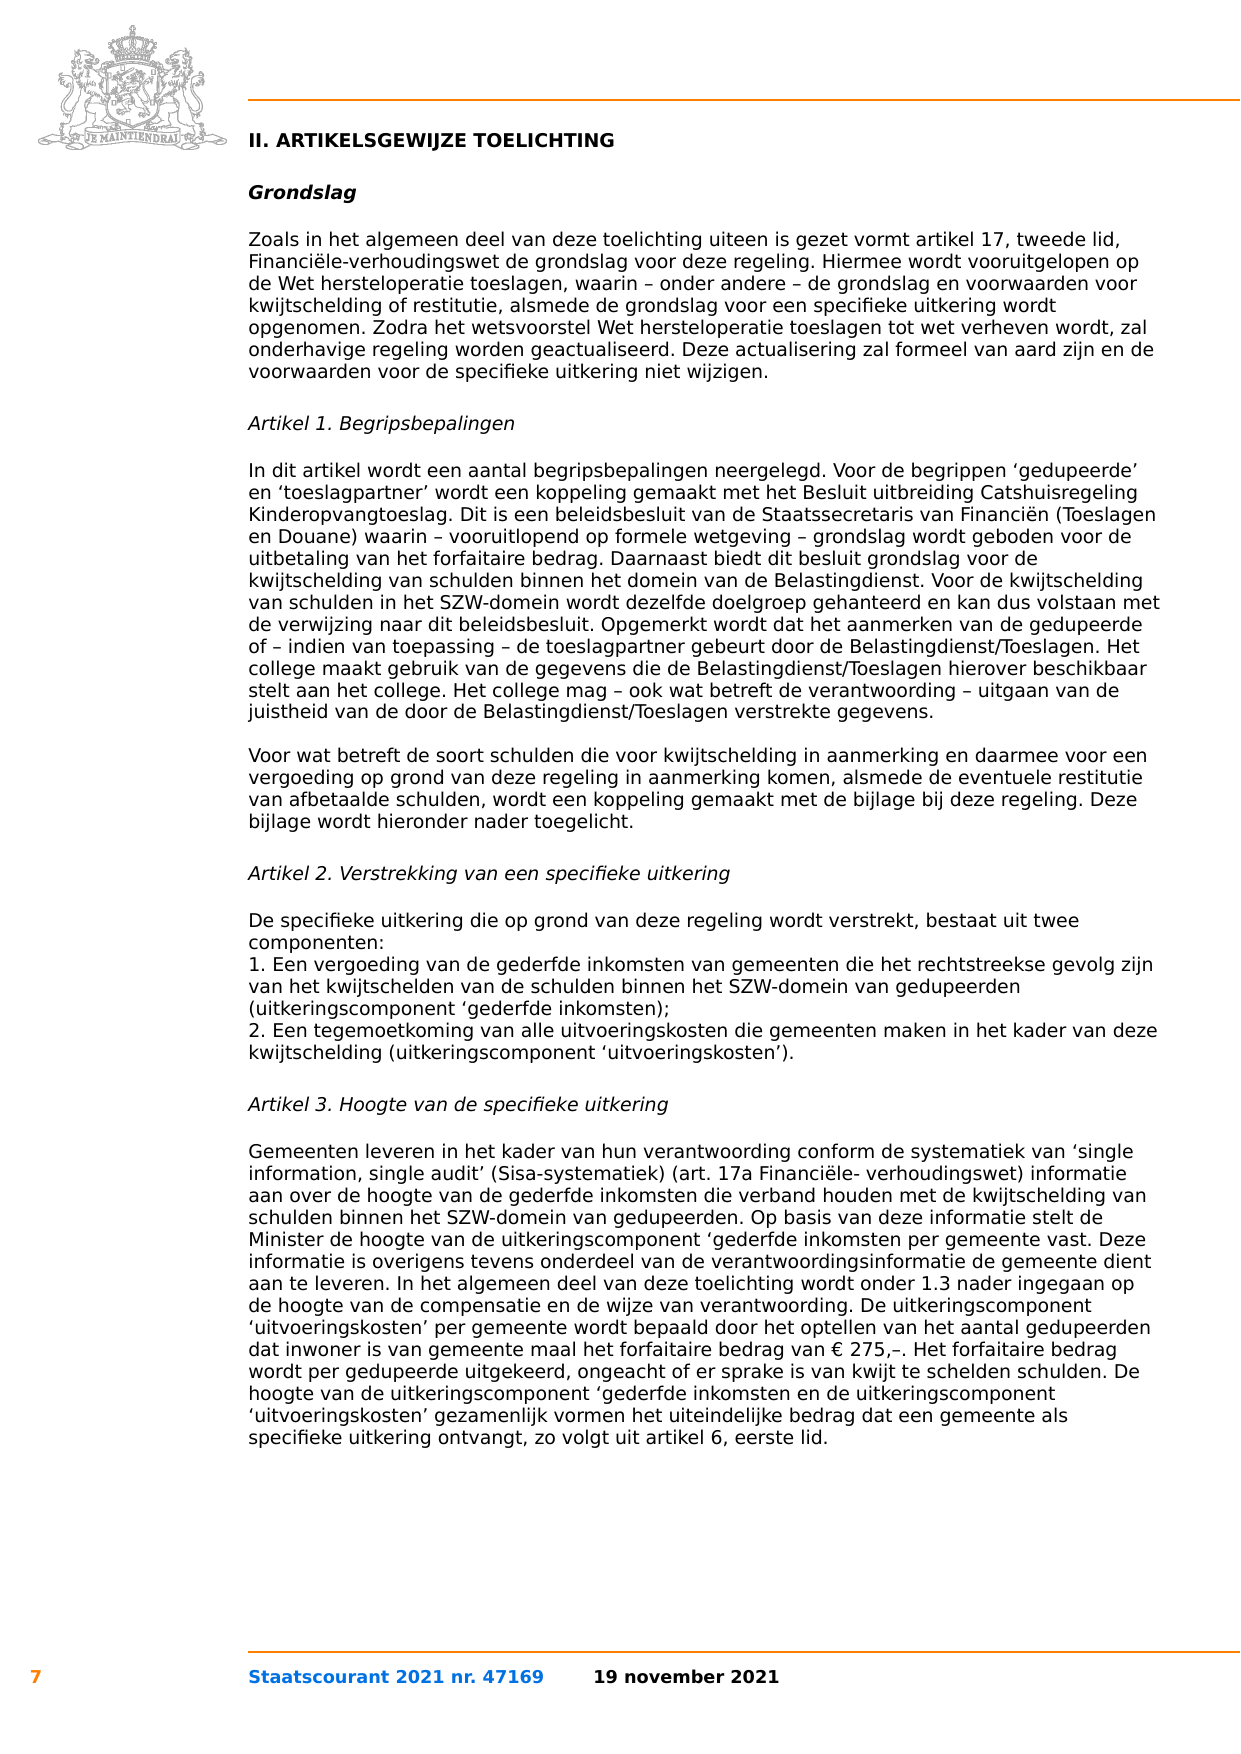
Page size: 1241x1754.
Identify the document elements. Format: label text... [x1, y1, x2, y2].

text 2. Een tegemoetkoming van alle uitvoeringskosten die gemeenten maken in het kader van deze kwijtschelding (uitkeringscomponent ‘uitvoeringskosten’). [248, 1020, 1163, 1064]
text Gemeenten leveren in het kader van hun verantwoording conform de systematiek van ‘single information, single audit’ (Sisa-systematiek) (art. 17a Financiële- verhoudingswet) informatie aan over de hoogte van de gederfde inkomsten die verband houden met de kwijtschelding van schulden binnen het SZW-domein van gedupeerden. Op basis van deze informatie stelt de Minister de hoogte van de uitkeringscomponent ‘gederfde inkomsten per gemeente vast. Deze informatie is overigens tevens onderdeel van de verantwoordingsinformatie de gemeente dient aan te leveren. In het algemeen deel van deze toelichting wordt onder 1.3 nader ingegaan op de hoogte van de compensatie en de wijze van verantwoording. De uitkeringscomponent ‘uitvoeringskosten’ per gemeente wordt bepaald door het optellen van het aantal gedupeerden dat inwoner is van gemeente maal het forfaitaire bedrag van € 275,–. Het forfaitaire bedrag wordt per gedupeerde uitgekeerd, ongeacht of er sprake is van kwijt te schelden schulden. De hoogte van de uitkeringscomponent ‘gederfde inkomsten en de uitkeringscomponent ‘uitvoeringskosten’ gezamenlijk vormen het uiteindelijke bedrag dat een gemeente als specifieke uitkering ontvangt, zo volgt uit artikel 6, eerste lid. [248, 1141, 1163, 1449]
text 1. Een vergoeding van de gederfde inkomsten van gemeenten die het rechtstreekse gevolg zijn van het kwijtschelden van de schulden binnen het SZW-domein van gedupeerden (uitkeringscomponent ‘gederfde inkomsten); [248, 954, 1163, 1020]
text Voor wat betreft de soort schulden die voor kwijtschelding in aanmerking en daarmee voor een vergoeding op grond van deze regeling in aanmerking komen, alsmede de eventuele restitutie van afbetaalde schulden, wordt een koppeling gemaakt met de bijlage bij deze regeling. Deze bijlage wordt hieronder nader toegelicht. [248, 745, 1163, 833]
text Zoals in het algemeen deel van deze toelichting uiteen is gezet vormt artikel 17, tweede lid, Financiële-verhoudingswet de grondslag voor deze regeling. Hiermee wordt vooruitgelopen op de Wet hersteloperatie toeslagen, waarin – onder andere – de grondslag en voorwaarden voor kwijtschelding of restitutie, alsmede de grondslag voor een specifieke uitkering wordt opgenomen. Zodra het wetsvoorstel Wet hersteloperatie toeslagen tot wet verheven wordt, zal onderhavige regeling worden geactualiseerd. Deze actualisering zal formeel van aard zijn en de voorwaarden voor de specifieke uitkering niet wijzigen. [248, 229, 1163, 383]
subtitle Artikel 2. Verstrekking van een specifieke uitkering [248, 863, 1163, 885]
text In dit artikel wordt een aantal begripsbepalingen neergelegd. Voor de begrippen ‘gedupeerde’ en ‘toeslagpartner’ wordt een koppeling gemaakt met het Besluit uitbreiding Catshuisregeling Kinderopvangtoeslag. Dit is een beleidsbesluit van de Staatssecretaris van Financiën (Toeslagen en Douane) waarin – vooruitlopend op formele wetgeving – grondslag wordt geboden voor de uitbetaling van het forfaitaire bedrag. Daarnaast biedt dit besluit grondslag voor de kwijtschelding van schulden binnen het domein van de Belastingdienst. Voor de kwijtschelding van schulden in het SZW-domein wordt dezelfde doelgroep gehanteerd en kan dus volstaan met de verwijzing naar dit beleidsbesluit. Opgemerkt wordt dat het aanmerken van de gedupeerde of – indien van toepassing – de toeslagpartner gebeurt door de Belastingdienst/Toeslagen. Het college maakt gebruik van de gegevens die de Belastingdienst/Toeslagen hierover beschikbaar stelt aan het college. Het college mag – ook wat betreft de verantwoording – uitgaan van de juistheid van de door de Belastingdienst/Toeslagen verstrekte gegevens. [248, 460, 1163, 723]
subtitle Artikel 1. Begripsbepalingen [248, 413, 1163, 435]
picture [38, 25, 227, 150]
text De specifieke uitkering die op grond van deze regeling wordt verstrekt, bestaat uit twee componenten: [248, 910, 1163, 954]
subtitle II. ARTIKELSGEWIJZE TOELICHTING [248, 130, 1163, 152]
subtitle Grondslag [248, 182, 1163, 204]
subtitle Artikel 3. Hoogte van de specifieke uitkering [248, 1094, 1163, 1116]
